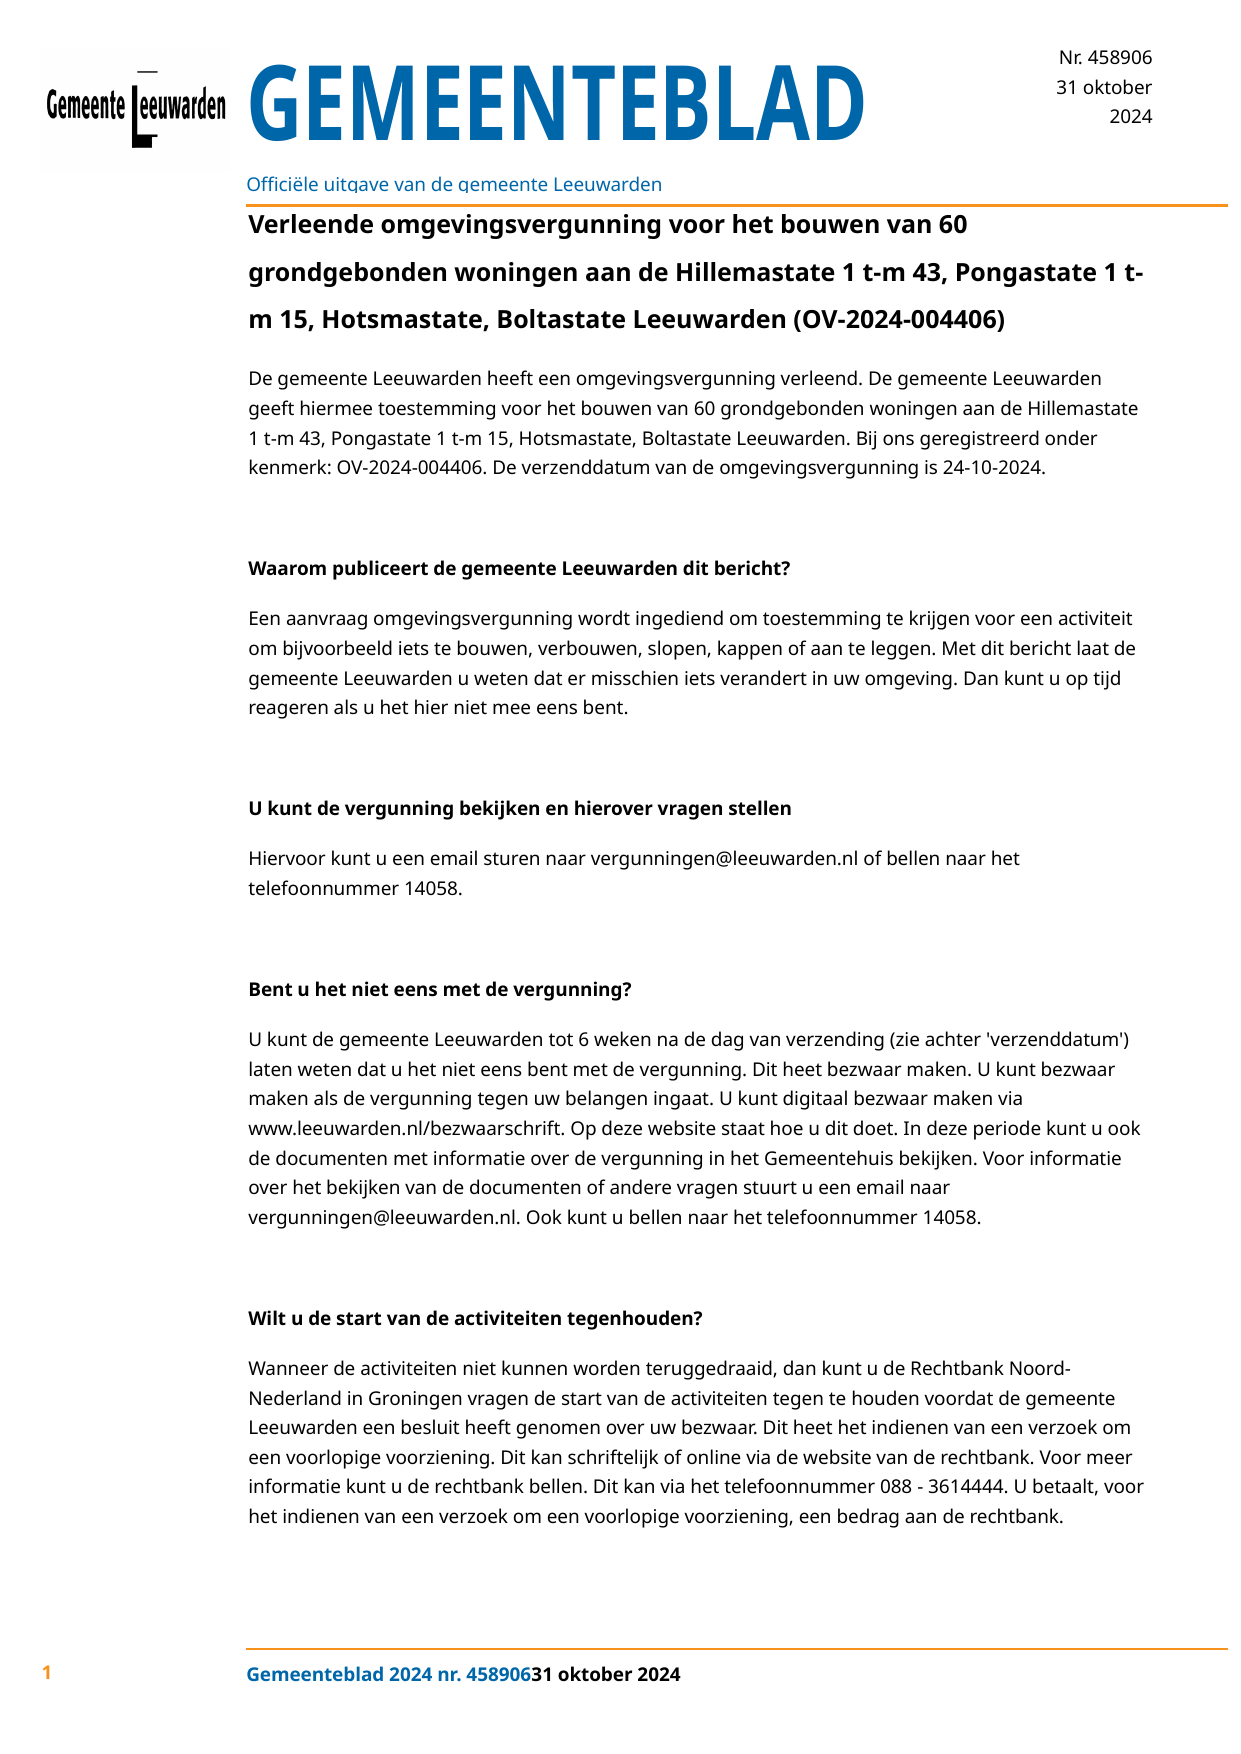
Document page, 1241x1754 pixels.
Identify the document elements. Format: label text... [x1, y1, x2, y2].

text Waarom publiceert de gemeente Leeuwarden dit bericht? [248, 555, 1152, 581]
text Wilt u de start van de activiteiten tegenhouden? [248, 1305, 1152, 1330]
picture [41, 47, 231, 172]
text U kunt de gemeente Leeuwarden tot 6 weken na de dag van verzending (zie achter 'verzenddatum') laten weten dat u het niet eens bent met de vergunning. Dit heet bezwaar maken. U kunt bezwaar maken als de vergunning tegen uw belangen ingaat. U kunt digitaal bezwaar maken via www.leeuwarden.nl/bezwaarschrift. Op deze website staat hoe u dit doet. In deze periode kunt u ook de documenten met informatie over de vergunning in het Gemeentehuis bekijken. Voor informatie over het bekijken van de documenten of andere vragen stuurt u een email naar vergunningen@leeuwarden.nl. Ook kunt u bellen naar het telefoonnummer 14058. [248, 1026, 1152, 1229]
text Hiervoor kunt u een email sturen naar vergunningen@leeuwarden.nl of bellen naar het telefoonnummer 14058. [248, 846, 1152, 901]
text Bent u het niet eens met de vergunning? [248, 976, 1152, 1002]
text U kunt de vergunning bekijken en hierover vragen stellen [248, 795, 1152, 821]
text Verleende omgevingsvergunning voor het bouwen van 60 grondgebonden woningen aan de Hillemastate 1 t-m 43, Pongastate 1 t-m 15, Hotsmastate, Boltastate Leeuwarden (OV-2024-004406) [248, 207, 1152, 336]
text Wanneer de activiteiten niet kunnen worden teruggedraaid, dan kunt u de Rechtbank Noord-Nederland in Groningen vragen de start van de activiteiten tegen te houden voordat de gemeente Leeuwarden een besluit heeft genomen over uw bezwaar. Dit heet het indienen van een verzoek om een voorlopige voorziening. Dit kan schriftelijk of online via de website van de rechtbank. Voor meer informatie kunt u de rechtbank bellen. Dit kan via het telefoonnummer 088 - 3614444. U betaalt, voor het indienen van een verzoek om een voorlopige voorziening, een bedrag aan de rechtbank. [248, 1355, 1152, 1529]
text Een aanvraag omgevingsvergunning wordt ingediend om toestemming te krijgen voor een activiteit om bijvoorbeeld iets te bouwen, verbouwen, slopen, kappen of aan te leggen. Met dit bericht laat de gemeente Leeuwarden u weten dat er misschien iets verandert in uw omgeving. Dan kunt u op tijd reageren als u het hier niet mee eens bent. [248, 606, 1152, 720]
text De gemeente Leeuwarden heeft een omgevingsvergunning verleend. De gemeente Leeuwarden geeft hiermee toestemming voor het bouwen van 60 grondgebonden woningen aan de Hillemastate 1 t-m 43, Pongastate 1 t-m 15, Hotsmastate, Boltastate Leeuwarden. Bij ons geregistreerd onder kenmerk: OV-2024-004406. De verzenddatum van de omgevingsvergunning is 24-10-2024. [248, 366, 1152, 480]
